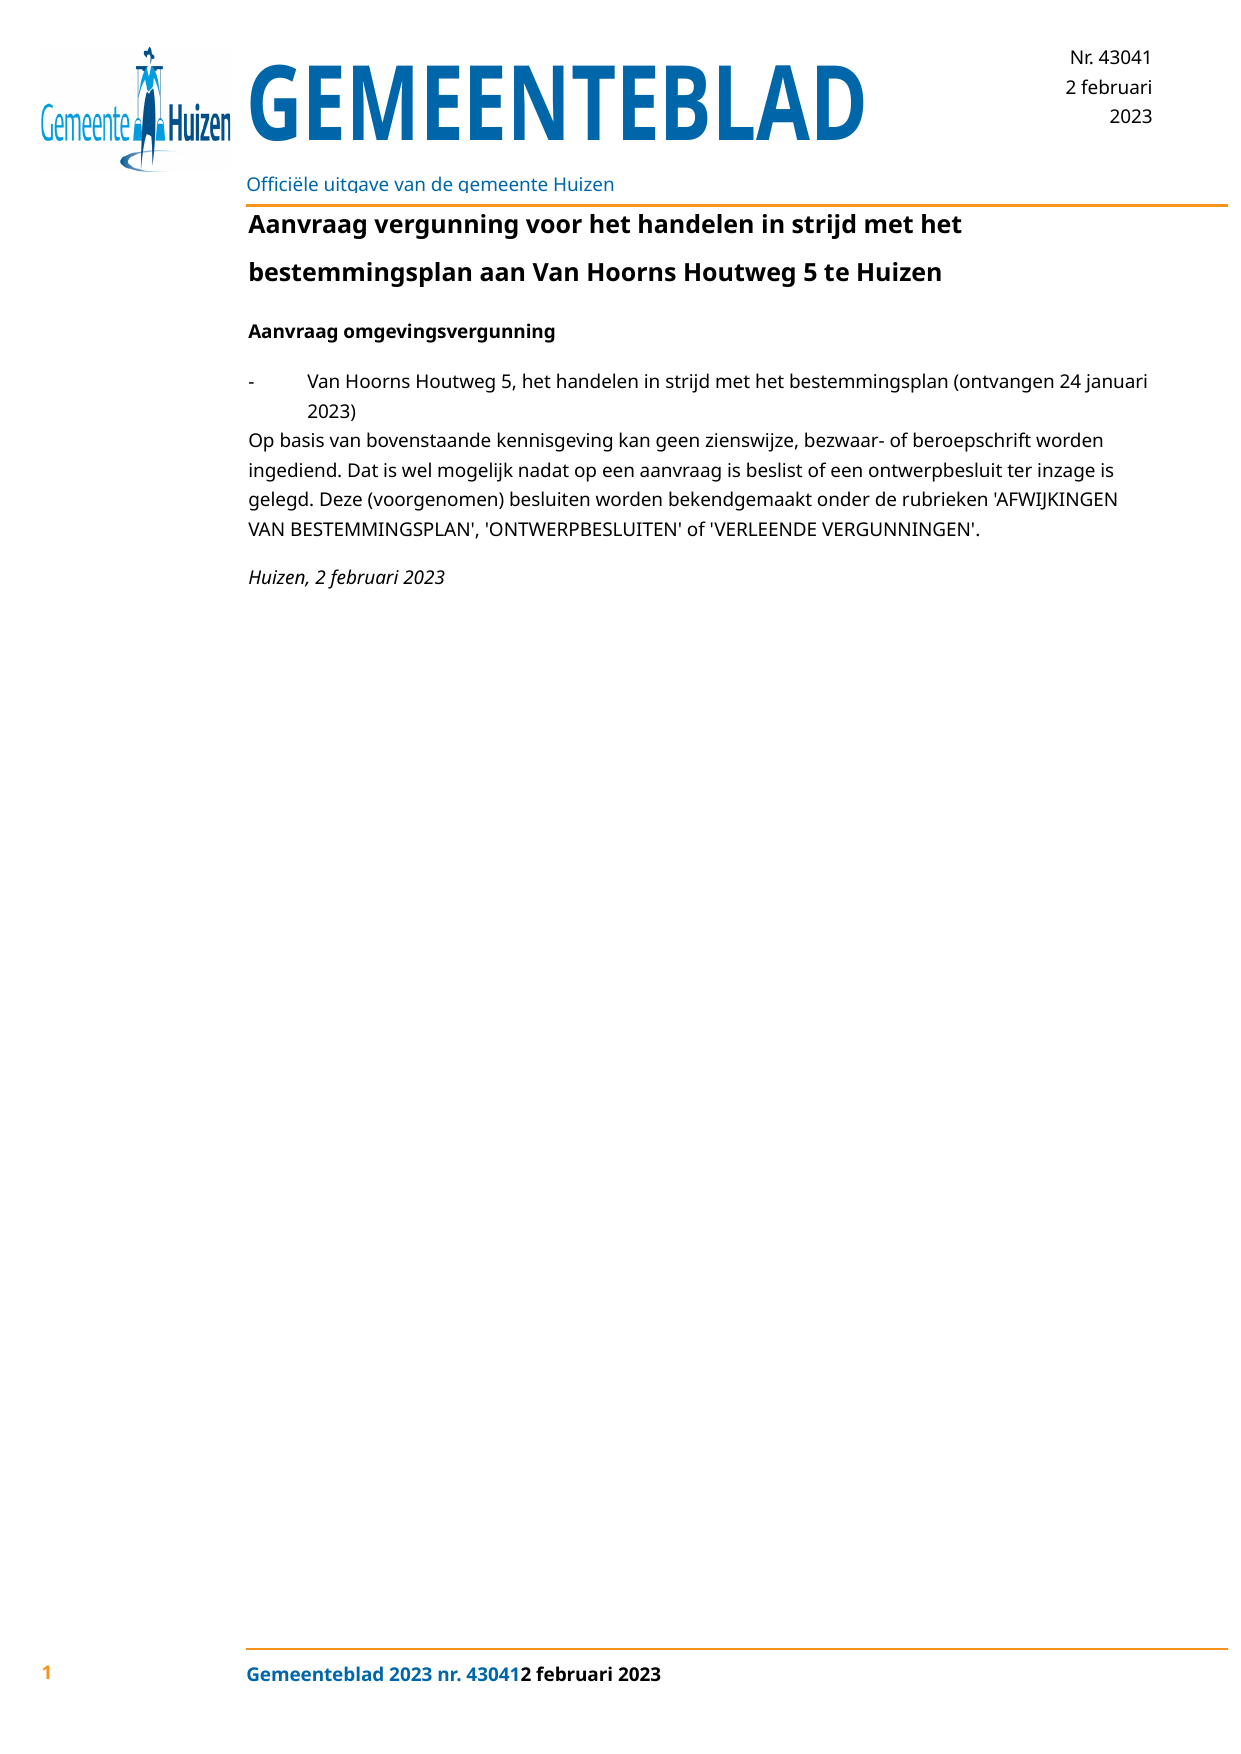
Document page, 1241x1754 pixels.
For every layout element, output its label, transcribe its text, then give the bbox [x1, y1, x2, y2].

picture [41, 47, 231, 172]
text Aanvraag vergunning voor het handelen in strijd met het bestemmingsplan aan Van Hoorns Houtweg 5 te Huizen [248, 207, 1152, 288]
text Aanvraag omgevingsvergunning [248, 318, 1152, 344]
text Huizen, 2 februari 2023 [248, 564, 1152, 590]
text Op basis van bovenstaande kennisgeving kan geen zienswijze, bezwaar- of beroepschrift worden ingediend. Dat is wel mogelijk nadat op een aanvraag is beslist of een ontwerpbesluit ter inzage is gelegd. Deze (voorgenomen) besluiten worden bekendgemaakt onder de rubrieken 'AFWIJKINGEN VAN BESTEMMINGSPLAN', 'ONTWERPBESLUITEN' of 'VERLEENDE VERGUNNINGEN'. [248, 427, 1152, 542]
list Van Hoorns Houtweg 5, het handelen in strijd met het bestemmingsplan (ontvangen 24 januari 2023) [248, 368, 1152, 424]
